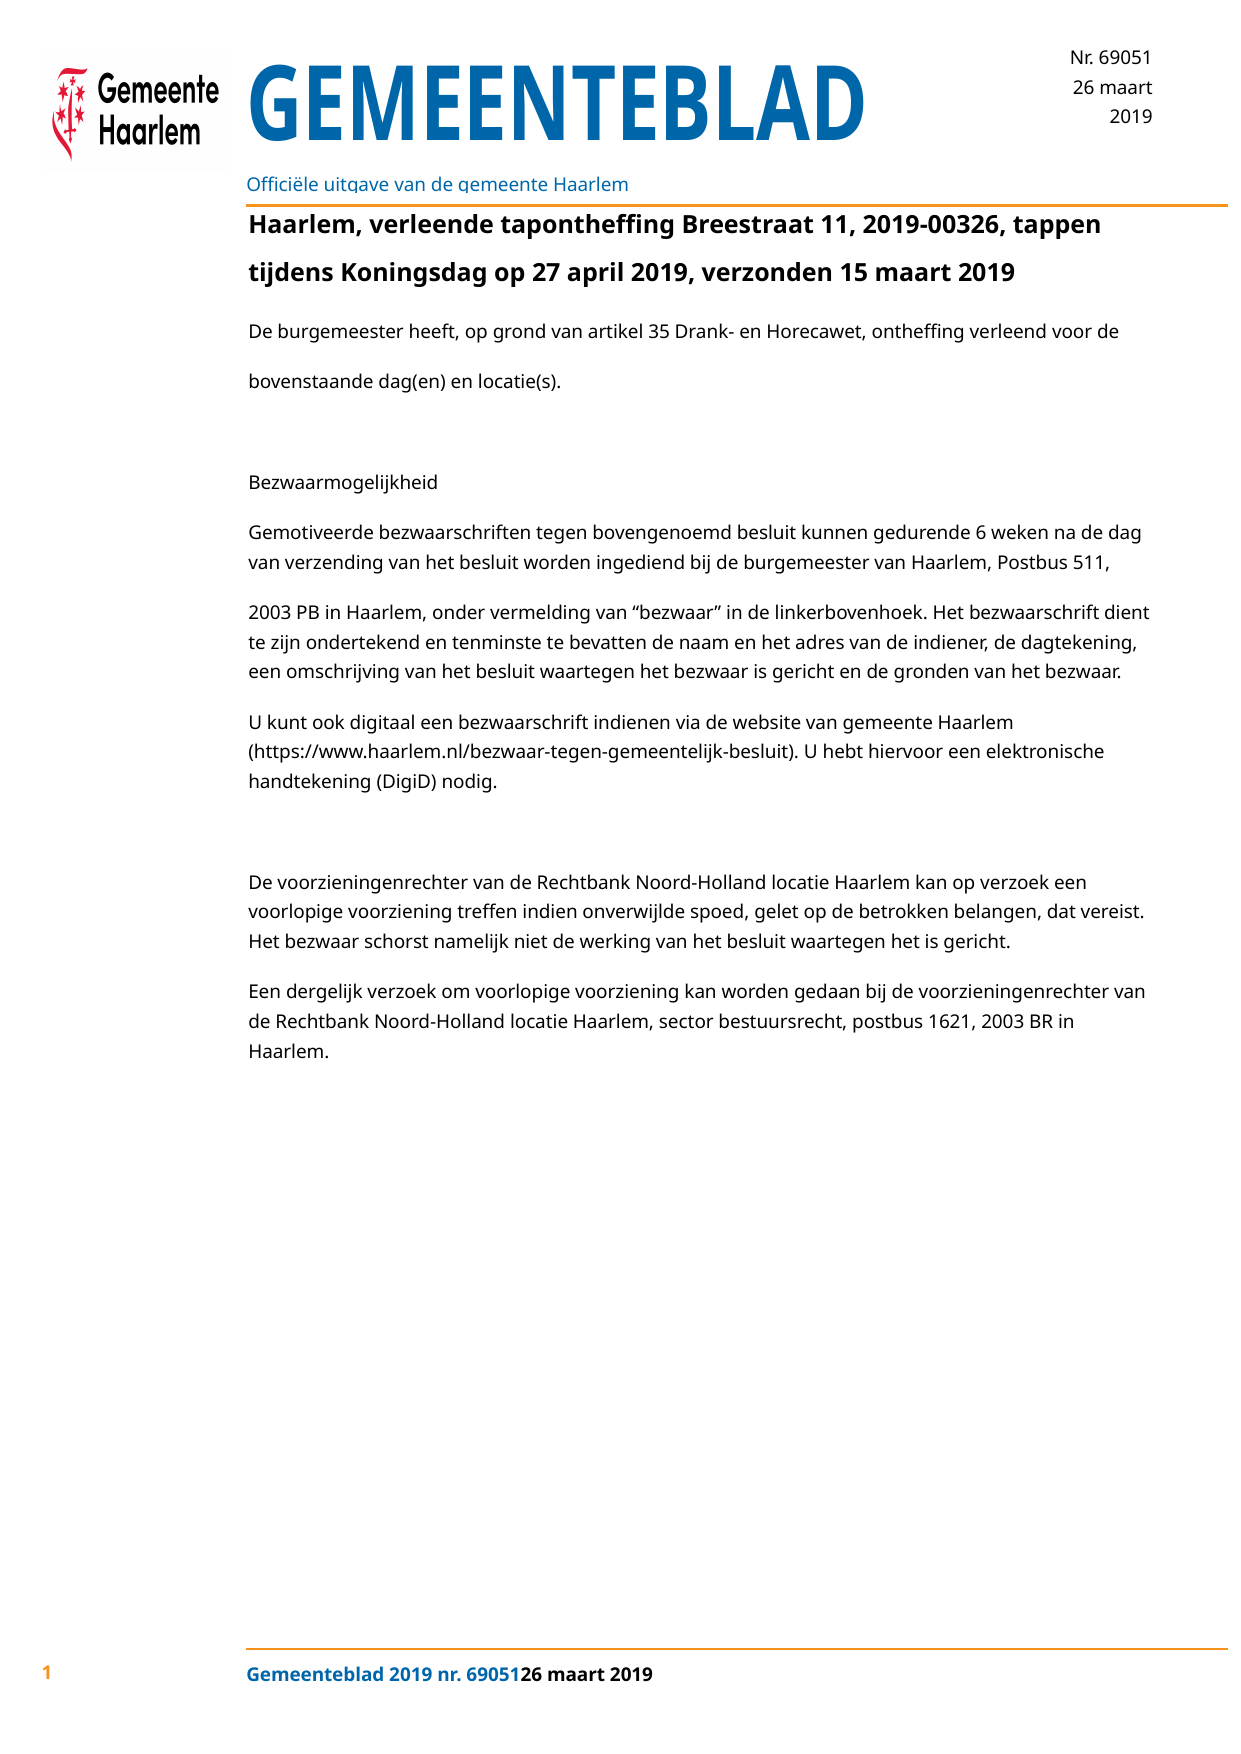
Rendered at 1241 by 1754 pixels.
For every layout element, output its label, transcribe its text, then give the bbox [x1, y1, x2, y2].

text U kunt ook digitaal een bezwaarschrift indienen via de website van gemeente Haarlem (https://www.haarlem.nl/bezwaar-tegen-gemeentelijk-besluit). U hebt hiervoor een elektronische handtekening (DigiD) nodig. [248, 709, 1152, 794]
text bovenstaande dag(en) en locatie(s). [248, 368, 1152, 394]
text Een dergelijk verzoek om voorlopige voorziening kan worden gedaan bij de voorzieningenrechter van de Rechtbank Noord-Holland locatie Haarlem, sector bestuursrecht, postbus 1621, 2003 BR in Haarlem. [248, 979, 1152, 1064]
text De burgemeester heeft, op grond van artikel 35 Drank- en Horecawet, ontheffing verleend voor de [248, 318, 1152, 344]
text Bezwaarmogelijkheid [248, 469, 1152, 495]
text De voorzieningenrechter van de Rechtbank Noord-Holland locatie Haarlem kan op verzoek een voorlopige voorziening treffen indien onverwijlde spoed, gelet op de betrokken belangen, dat vereist. Het bezwaar schorst namelijk niet de werking van het besluit waartegen het is gericht. [248, 869, 1152, 954]
text Gemotiveerde bezwaarschriften tegen bovengenoemd besluit kunnen gedurende 6 weken na de dag van verzending van het besluit worden ingediend bij de burgemeester van Haarlem, Postbus 511, [248, 519, 1152, 575]
picture [41, 47, 231, 172]
text 2003 PB in Haarlem, onder vermelding van “bezwaar” in de linkerbovenhoek. Het bezwaarschrift dient te zijn ondertekend en tenminste te bevatten de naam en het adres van de indiener, de dagtekening, een omschrijving van het besluit waartegen het bezwaar is gericht en de gronden van het bezwaar. [248, 599, 1152, 684]
text Haarlem, verleende tapontheffing Breestraat 11, 2019-00326, tappen tijdens Koningsdag op 27 april 2019, verzonden 15 maart 2019 [248, 207, 1152, 288]
